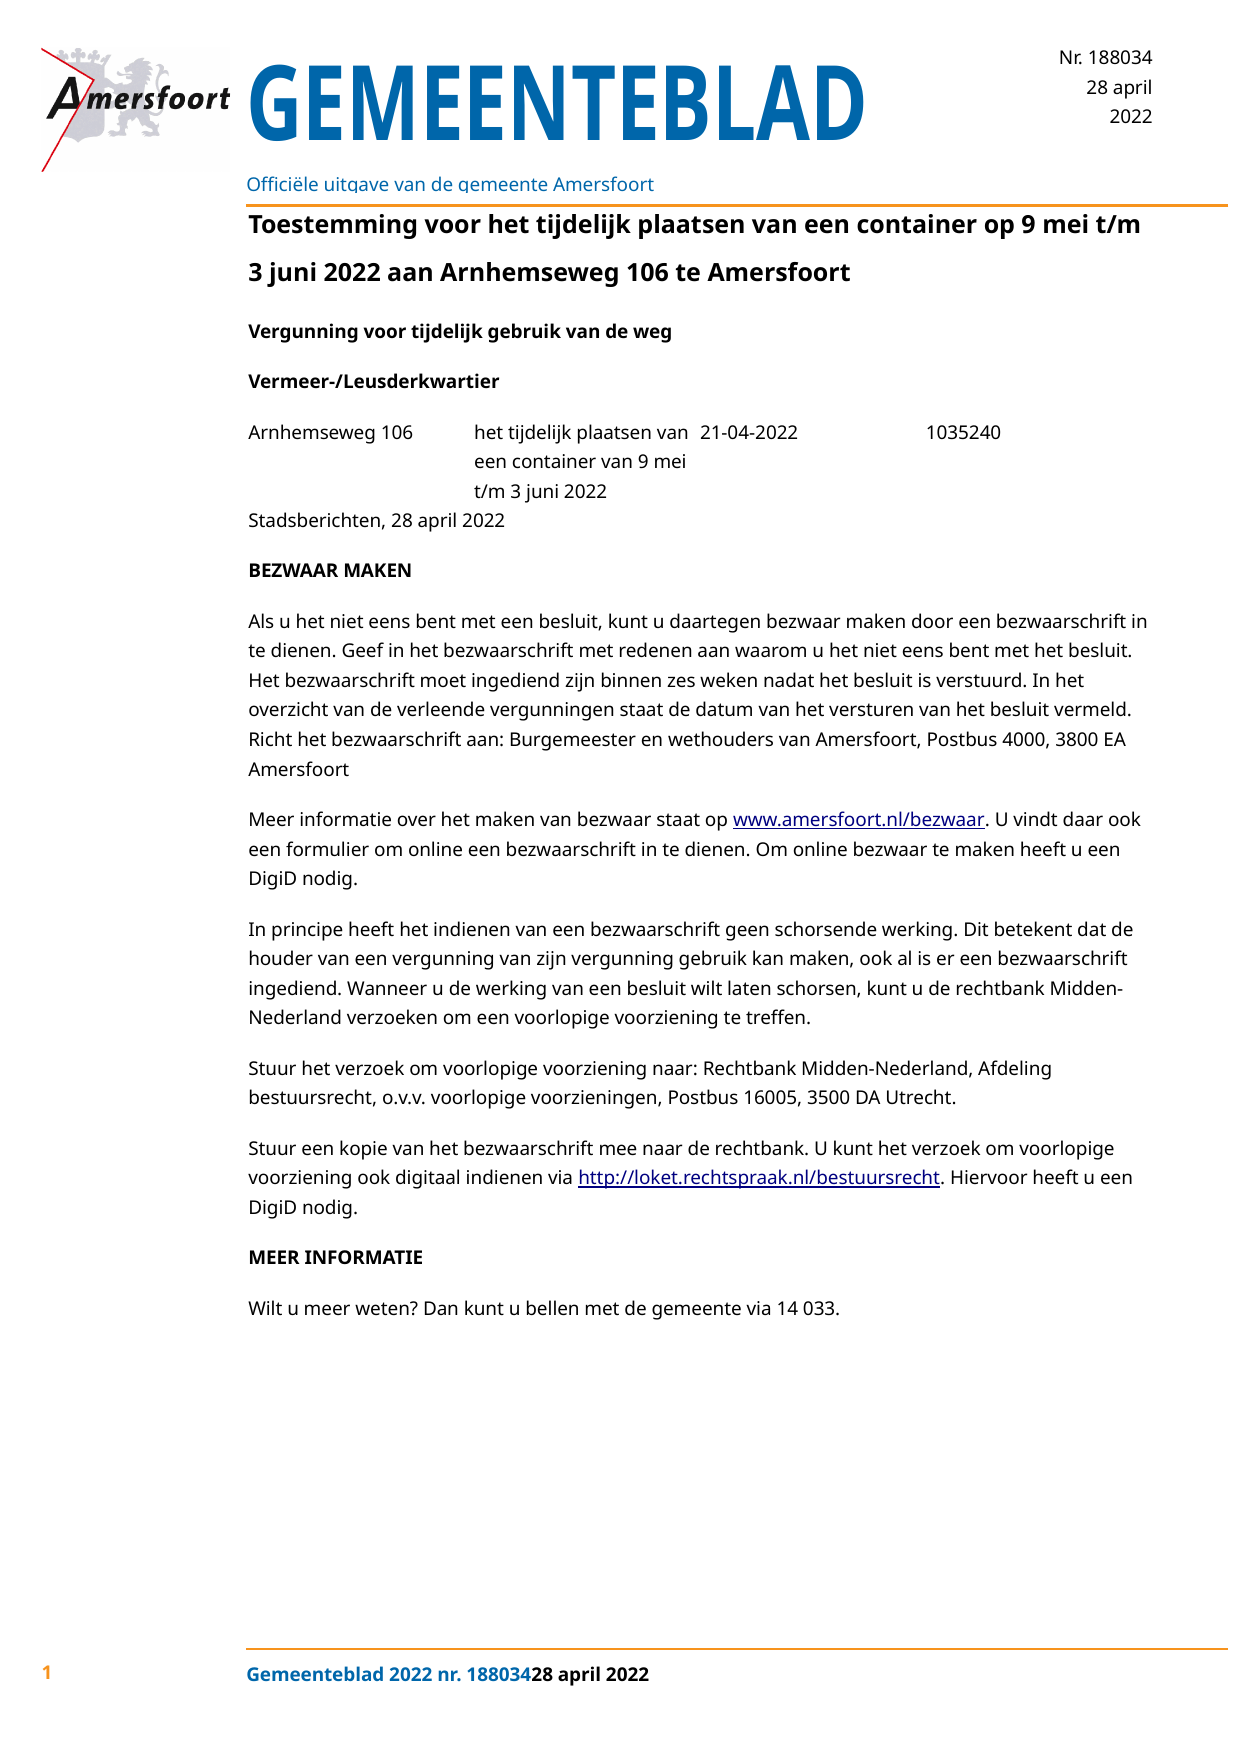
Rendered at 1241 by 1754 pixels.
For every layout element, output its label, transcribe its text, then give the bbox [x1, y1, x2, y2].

table_header 21-04-2022 [700, 419, 926, 504]
table_header 1035240 [926, 419, 1152, 504]
text MEER INFORMATIE [248, 1244, 1152, 1270]
text Stuur een kopie van het bezwaarschrift mee naar de rechtbank. U kunt het verzoek om voorlopige voorziening ook digitaal indienen via http://loket.rechtspraak.nl/bestuursrecht. Hiervoor heeft u een DigiD nodig. [248, 1135, 1152, 1220]
text Wilt u meer weten? Dan kunt u bellen met de gemeente via 14 033. [248, 1295, 1152, 1321]
text In principe heeft het indienen van een bezwaarschrift geen schorsende werking. Dit betekent dat de houder van een vergunning van zijn vergunning gebruik kan maken, ook al is er een bezwaarschrift ingediend. Wanneer u de werking van een besluit wilt laten schorsen, kunt u de rechtbank Midden-Nederland verzoeken om een voorlopige voorziening te treffen. [248, 916, 1152, 1030]
table_header het tijdelijk plaatsen van een container van 9 mei t/m 3 juni 2022 [474, 419, 700, 504]
text Vergunning voor tijdelijk gebruik van de weg [248, 318, 1152, 344]
text BEZWAAR MAKEN [248, 557, 1152, 583]
table_header Arnhemseweg 106 [248, 419, 474, 504]
text Stuur het verzoek om voorlopige voorziening naar: Rechtbank Midden-Nederland, Afdeling bestuursrecht, o.v.v. voorlopige voorzieningen, Postbus 16005, 3500 DA Utrecht. [248, 1055, 1152, 1110]
text Stadsberichten, 28 april 2022 [248, 507, 1152, 533]
picture [41, 47, 231, 172]
text Toestemming voor het tijdelijk plaatsen van een container op 9 mei t/m 3 juni 2022 aan Arnhemseweg 106 te Amersfoort [248, 207, 1152, 288]
text Meer informatie over het maken van bezwaar staat op www.amersfoort.nl/bezwaar. U vindt daar ook een formulier om online een bezwaarschrift in te dienen. Om online bezwaar te maken heeft u een DigiD nodig. [248, 806, 1152, 891]
text Als u het niet eens bent met een besluit, kunt u daartegen bezwaar maken door een bezwaarschrift in te dienen. Geef in het bezwaarschrift met redenen aan waarom u het niet eens bent met het besluit. Het bezwaarschrift moet ingediend zijn binnen zes weken nadat het besluit is verstuurd. In het overzicht van de verleende vergunningen staat de datum van het versturen van het besluit vermeld. Richt het bezwaarschrift aan: Burgemeester en wethouders van Amersfoort, Postbus 4000, 3800 EA Amersfoort [248, 608, 1152, 781]
text Vermeer-/Leusderkwartier [248, 368, 1152, 394]
